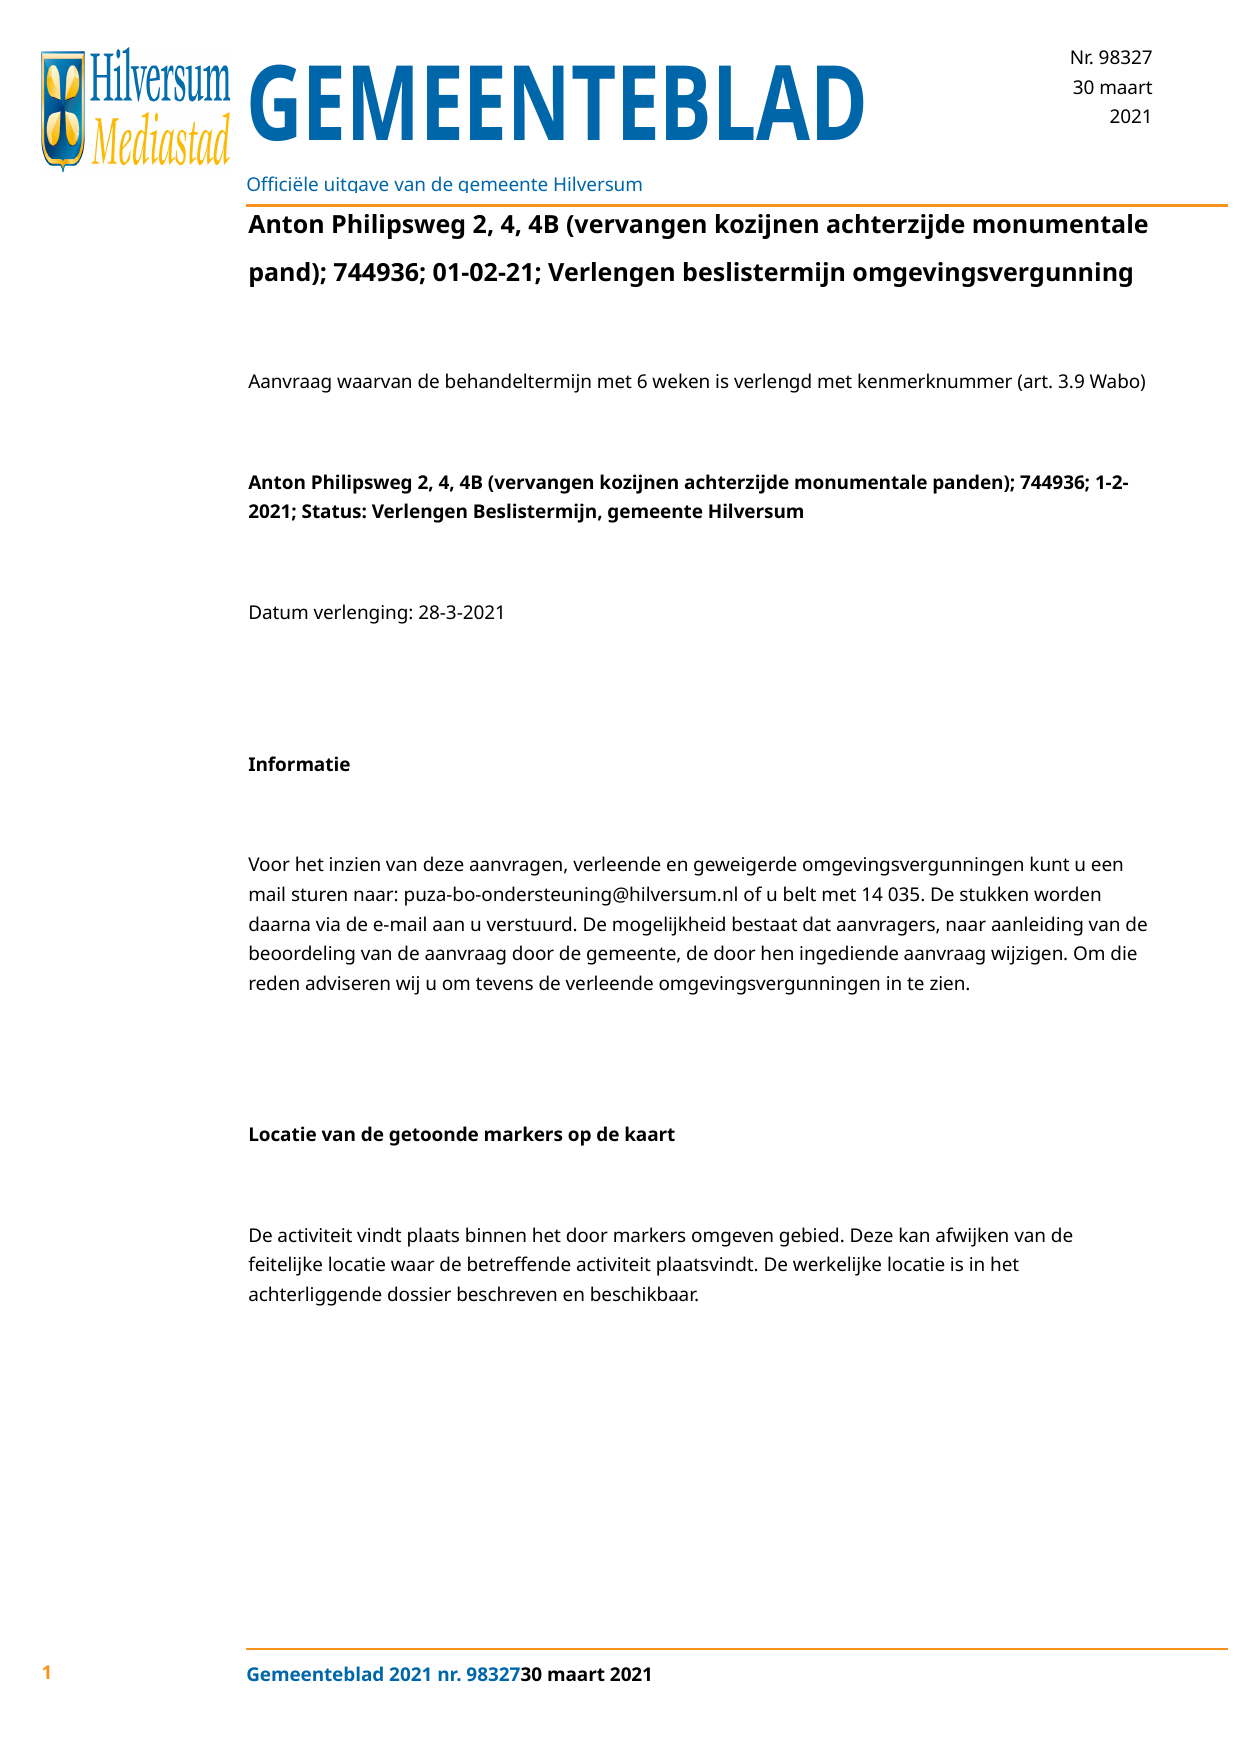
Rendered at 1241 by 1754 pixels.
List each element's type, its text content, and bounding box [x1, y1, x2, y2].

text Anton Philipsweg 2, 4, 4B (vervangen kozijnen achterzijde monumentale pand); 744936; 01-02-21; Verlengen beslistermijn omgevingsvergunning [248, 207, 1152, 288]
text Datum verlenging: 28-3-2021 [248, 599, 1152, 625]
text Informatie [248, 751, 1152, 777]
picture [41, 47, 231, 172]
text Locatie van de getoonde markers op de kaart [248, 1121, 1152, 1147]
text Anton Philipsweg 2, 4, 4B (vervangen kozijnen achterzijde monumentale panden); 744936; 1-2-2021; Status: Verlengen Beslistermijn, gemeente Hilversum [248, 469, 1152, 524]
text Aanvraag waarvan de behandeltermijn met 6 weken is verlengd met kenmerknummer (art. 3.9 Wabo) [248, 368, 1152, 394]
text Voor het inzien van deze aanvragen, verleende en geweigerde omgevingsvergunningen kunt u een mail sturen naar: puza-bo-ondersteuning@hilversum.nl of u belt met 14 035. De stukken worden daarna via de e-mail aan u verstuurd. De mogelijkheid bestaat dat aanvragers, naar aanleiding van de beoordeling van de aanvraag door de gemeente, de door hen ingediende aanvraag wijzigen. Om die reden adviseren wij u om tevens de verleende omgevingsvergunningen in te zien. [248, 852, 1152, 996]
text De activiteit vindt plaats binnen het door markers omgeven gebied. Deze kan afwijken van de feitelijke locatie waar de betreffende activiteit plaatsvindt. De werkelijke locatie is in het achterliggende dossier beschreven en beschikbaar. [248, 1222, 1152, 1307]
